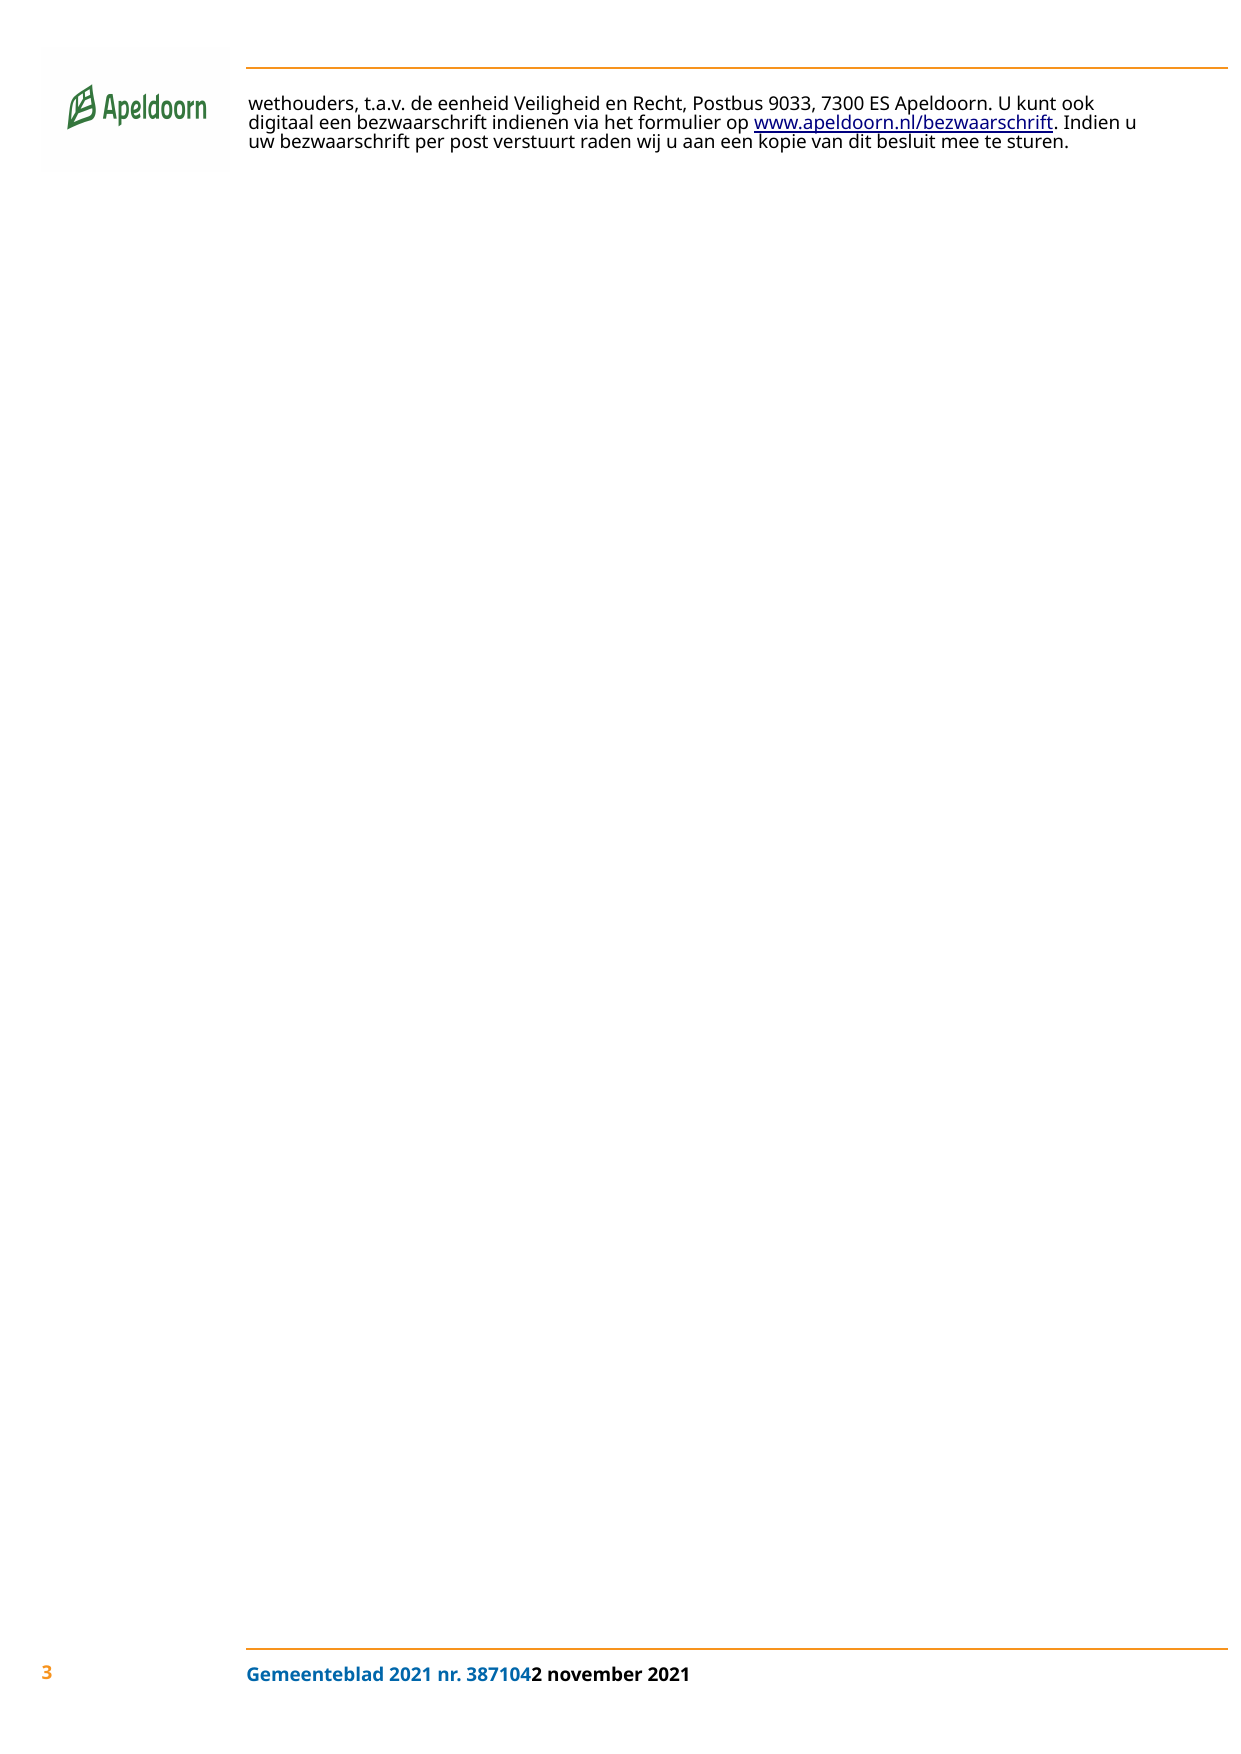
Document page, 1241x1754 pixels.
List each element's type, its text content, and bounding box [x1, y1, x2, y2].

picture [41, 47, 231, 172]
text wethouders, t.a.v. de eenheid Veiligheid en Recht, Postbus 9033, 7300 ES Apeldoorn. U kunt ook digitaal een bezwaarschrift indienen via het formulier op www.apeldoorn.nl/bezwaarschrift. Indien u uw bezwaarschrift per post verstuurt raden wij u aan een kopie van dit besluit mee te sturen. [248, 95, 1152, 153]
